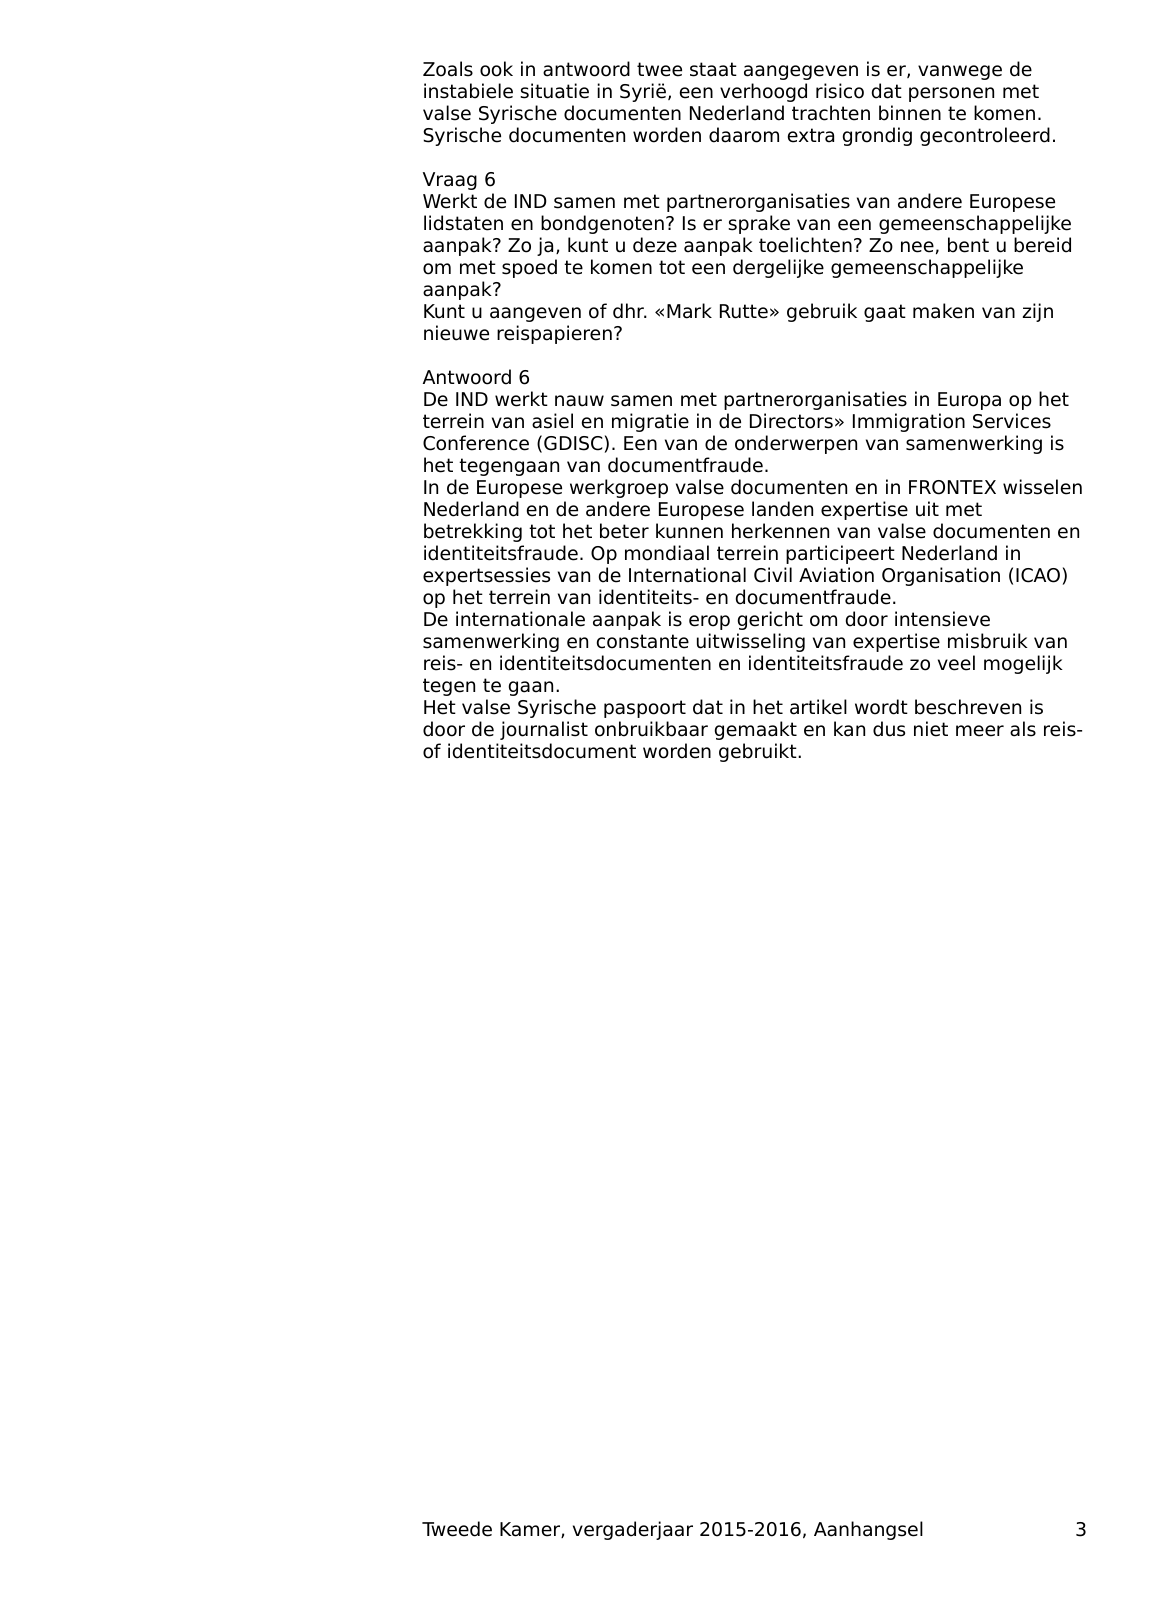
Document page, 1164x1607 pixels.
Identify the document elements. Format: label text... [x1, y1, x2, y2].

text De internationale aanpak is erop gericht om door intensieve samenwerking en constante uitwisseling van expertise misbruik van reis- en identiteitsdocumenten en identiteitsfraude zo veel mogelijk tegen te gaan. [422, 609, 1087, 697]
text De IND werkt nauw samen met partnerorganisaties in Europa op het terrein van asiel en migratie in de Directors» Immigration Services Conference (GDISC). Een van de onderwerpen van samenwerking is het tegengaan van documentfraude. [422, 389, 1087, 477]
text Vraag 6 [422, 169, 1087, 191]
text Het valse Syrische paspoort dat in het artikel wordt beschreven is door de journalist onbruikbaar gemaakt en kan dus niet meer als reis- of identiteitsdocument worden gebruikt. [422, 697, 1087, 763]
text Zoals ook in antwoord twee staat aangegeven is er, vanwege de instabiele situatie in Syrië, een verhoogd risico dat personen met valse Syrische documenten Nederland trachten binnen te komen. Syrische documenten worden daarom extra grondig gecontroleerd. [422, 59, 1087, 147]
text Werkt de IND samen met partnerorganisaties van andere Europese lidstaten en bondgenoten? Is er sprake van een gemeenschappelijke aanpak? Zo ja, kunt u deze aanpak toelichten? Zo nee, bent u bereid om met spoed te komen tot een dergelijke gemeenschappelijke aanpak? [422, 191, 1087, 301]
text Antwoord 6 [422, 367, 1087, 389]
text In de Europese werkgroep valse documenten en in FRONTEX wisselen Nederland en de andere Europese landen expertise uit met betrekking tot het beter kunnen herkennen van valse documenten en identiteitsfraude. Op mondiaal terrein participeert Nederland in expertsessies van de International Civil Aviation Organisation (ICAO) op het terrein van identiteits- en documentfraude. [422, 477, 1087, 609]
text Kunt u aangeven of dhr. «Mark Rutte» gebruik gaat maken van zijn nieuwe reispapieren? [422, 301, 1087, 345]
